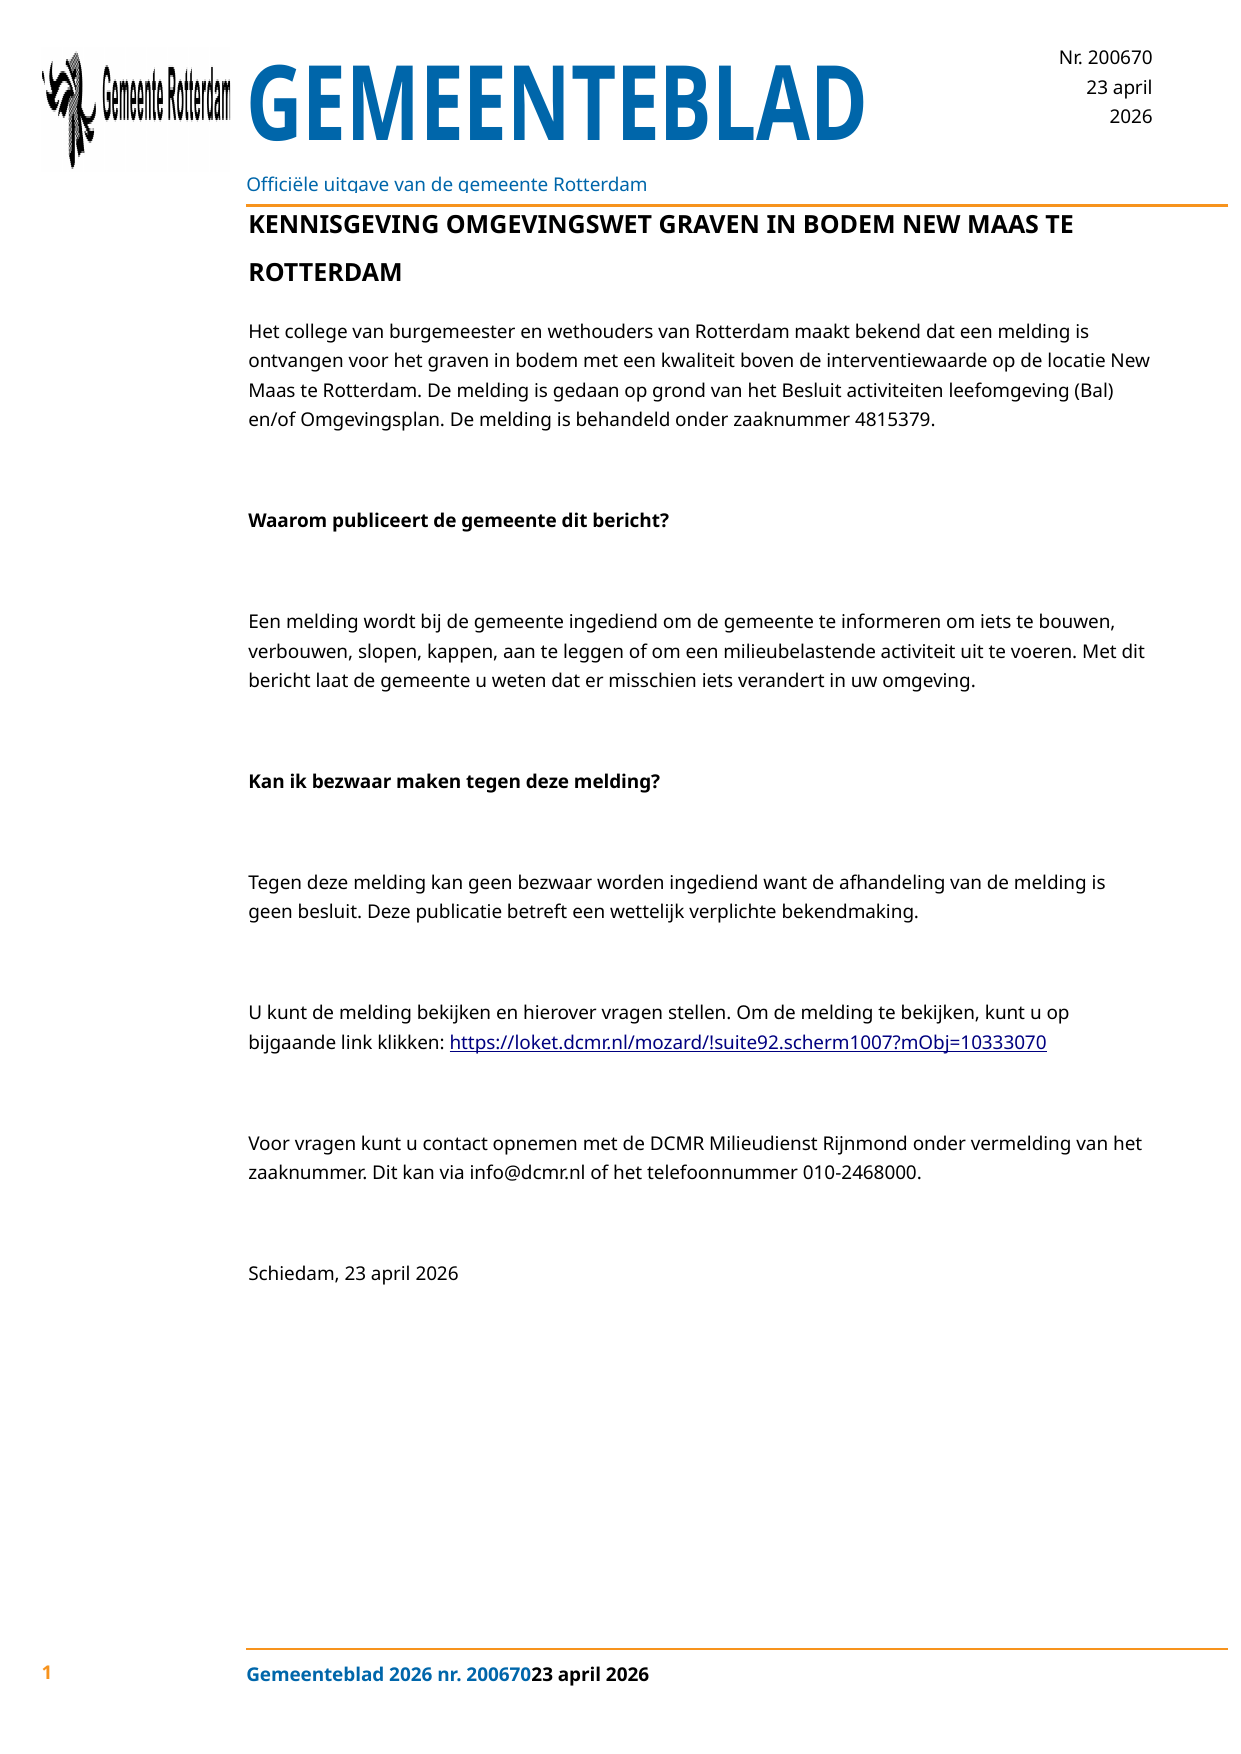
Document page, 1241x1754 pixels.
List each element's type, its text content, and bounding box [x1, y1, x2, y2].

text Waarom publiceert de gemeente dit bericht? [248, 507, 1152, 533]
text Het college van burgemeester en wethouders van Rotterdam maakt bekend dat een melding is ontvangen voor het graven in bodem met een kwaliteit boven de interventiewaarde op de locatie New Maas te Rotterdam. De melding is gedaan op grond van het Besluit activiteiten leefomgeving (Bal) en/of Omgevingsplan. De melding is behandeld onder zaaknummer 4815379. [248, 318, 1152, 432]
text Schiedam, 23 april 2026 [248, 1260, 1152, 1286]
text U kunt de melding bekijken en hierover vragen stellen. Om de melding te bekijken, kunt u op bijgaande link klikken: https://loket.dcmr.nl/mozard/!suite92.scherm1007?mObj=10333070 [248, 999, 1152, 1055]
text Een melding wordt bij de gemeente ingediend om de gemeente te informeren om iets te bouwen, verbouwen, slopen, kappen, aan te leggen of om een milieubelastende activiteit uit te voeren. Met dit bericht laat de gemeente u weten dat er misschien iets verandert in uw omgeving. [248, 608, 1152, 693]
text Kan ik bezwaar maken tegen deze melding? [248, 768, 1152, 794]
text Voor vragen kunt u contact opnemen met de DCMR Milieudienst Rijnmond onder vermelding van het zaaknummer. Dit kan via info@dcmr.nl of het telefoonnummer 010‑2468000. [248, 1130, 1152, 1185]
text Tegen deze melding kan geen bezwaar worden ingediend want de afhandeling van de melding is geen besluit. Deze publicatie betreft een wettelijk verplichte bekendmaking. [248, 869, 1152, 924]
picture [41, 47, 231, 172]
text KENNISGEVING OMGEVINGSWET GRAVEN IN BODEM NEW MAAS TE ROTTERDAM [248, 207, 1152, 288]
